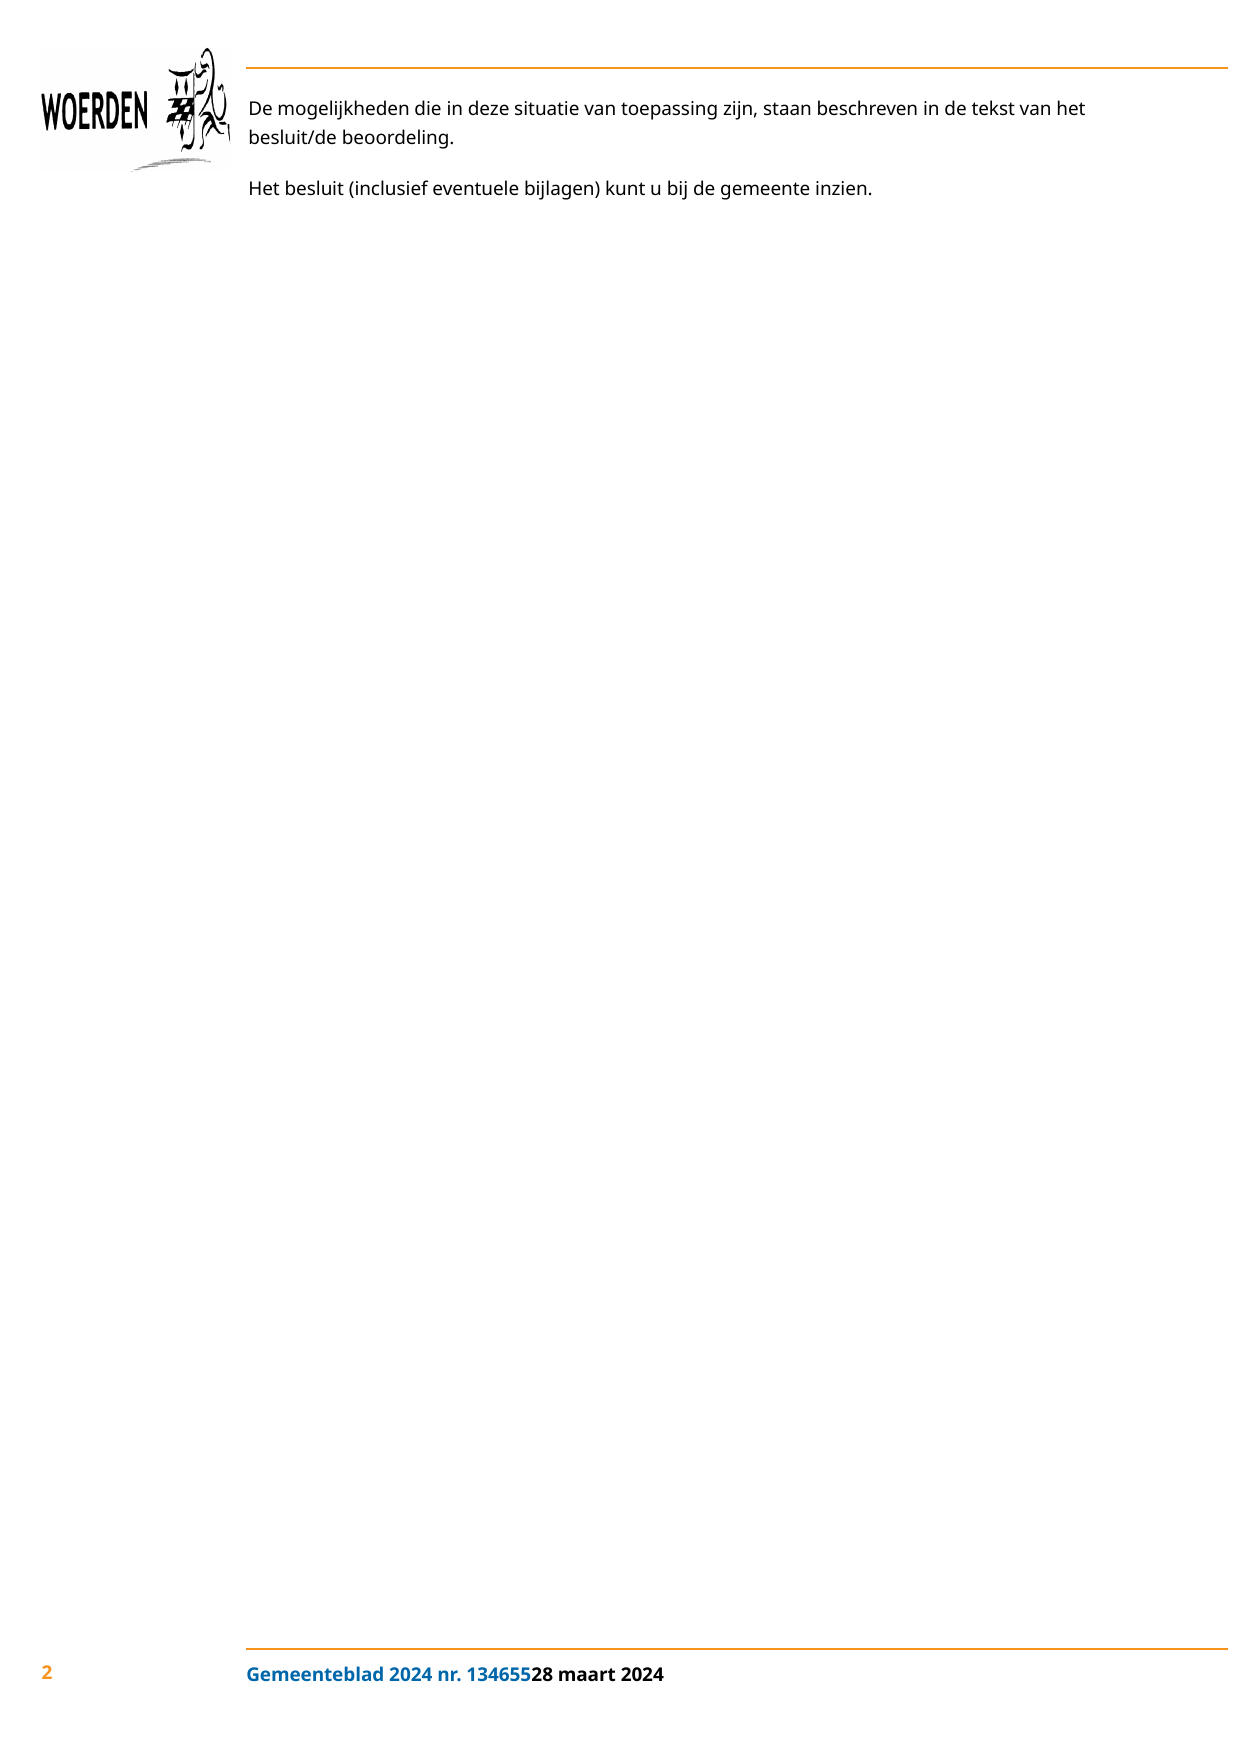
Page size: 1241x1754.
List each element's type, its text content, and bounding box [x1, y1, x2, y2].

text De mogelijkheden die in deze situatie van toepassing zijn, staan beschreven in de tekst van het besluit/de beoordeling. [248, 95, 1152, 150]
picture [41, 47, 231, 172]
text Het besluit (inclusief eventuele bijlagen) kunt u bij de gemeente inzien. [248, 175, 1152, 201]
